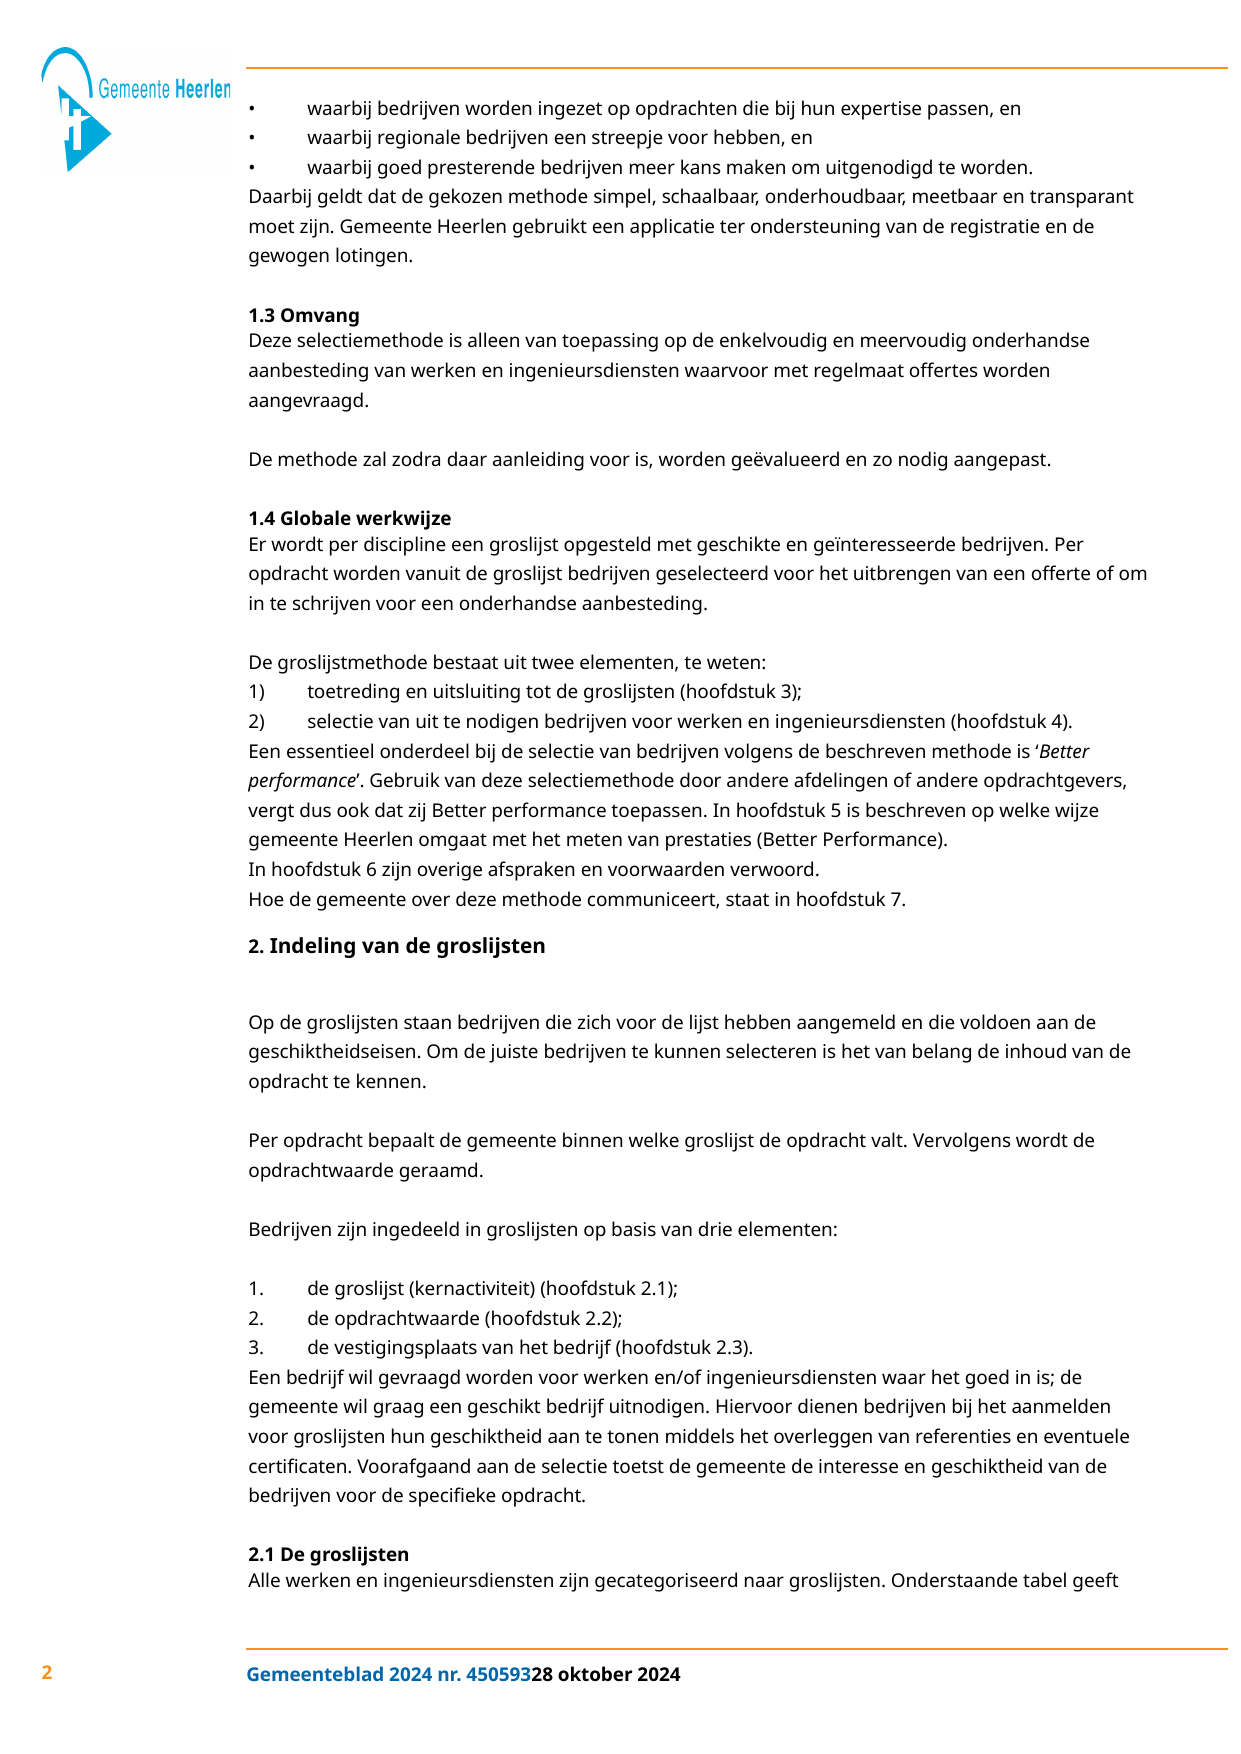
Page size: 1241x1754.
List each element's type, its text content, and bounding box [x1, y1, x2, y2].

text Bedrijven zijn ingedeeld in groslijsten op basis van drie elementen: [248, 1216, 1152, 1242]
text Alle werken en ingenieursdiensten zijn gecategoriseerd naar groslijsten. Onderstaande tabel geeft [248, 1567, 1152, 1593]
text Een essentieel onderdeel bij de selectie van bedrijven volgens de beschreven methode is ‘Better performance’. Gebruik van deze selectiemethode door andere afdelingen of andere opdrachtgevers, vergt dus ook dat zij Better performance toepassen. In hoofdstuk 5 is beschreven op welke wijze gemeente Heerlen omgaat met het meten van prestaties (Better Performance). [248, 738, 1152, 852]
text Daarbij geldt dat de gekozen methode simpel, schaalbaar, onderhoudbaar, meetbaar en transparant moet zijn. Gemeente Heerlen gebruikt een applicatie ter ondersteuning van de registratie en de gewogen lotingen. [248, 183, 1152, 268]
list de vestigingsplaats van het bedrijf (hoofdstuk 2.3). [248, 1334, 1152, 1360]
text De methode zal zodra daar aanleiding voor is, worden geëvalueerd en zo nodig aangepast. [248, 446, 1152, 472]
list de groslijst (kernactiviteit) (hoofdstuk 2.1); [248, 1275, 1152, 1301]
text 2. Indeling van de groslijsten [248, 931, 1152, 960]
picture [41, 47, 231, 172]
list waarbij regionale bedrijven een streepje voor hebben, en [248, 124, 1152, 150]
text Op de groslijsten staan bedrijven die zich voor de lijst hebben aangemeld en die voldoen aan de geschiktheidseisen. Om de juiste bedrijven te kunnen selecteren is het van belang de inhoud van de opdracht te kennen. [248, 1009, 1152, 1094]
text Deze selectiemethode is alleen van toepassing op de enkelvoudig en meervoudig onderhandse aanbesteding van werken en ingenieursdiensten waarvoor met regelmaat offertes worden aangevraagd. [248, 328, 1152, 412]
list waarbij goed presterende bedrijven meer kans maken om uitgenodigd te worden. [248, 154, 1152, 180]
text Per opdracht bepaalt de gemeente binnen welke groslijst de opdracht valt. Vervolgens wordt de opdrachtwaarde geraamd. [248, 1127, 1152, 1183]
text 2.1 De groslijsten [248, 1542, 1152, 1567]
text 1.3 Omvang [248, 302, 1152, 328]
text In hoofdstuk 6 zijn overige afspraken en voorwaarden verwoord. [248, 856, 1152, 882]
text Een bedrijf wil gevraagd worden voor werken en/of ingenieursdiensten waar het goed in is; de gemeente wil graag een geschikt bedrijf uitnodigen. Hiervoor dienen bedrijven bij het aanmelden voor groslijsten hun geschiktheid aan te tonen middels het overleggen van referenties en eventuele certificaten. Voorafgaand aan de selectie toetst de gemeente de interesse en geschiktheid van de bedrijven voor de specifieke opdracht. [248, 1364, 1152, 1508]
text Er wordt per discipline een groslijst opgesteld met geschikte en geïnteresseerde bedrijven. Per opdracht worden vanuit de groslijst bedrijven geselecteerd voor het uitbrengen van een offerte of om in te schrijven voor een onderhandse aanbesteding. [248, 531, 1152, 616]
text Hoe de gemeente over deze methode communiceert, staat in hoofdstuk 7. [248, 886, 1152, 912]
picture [41, 47, 59, 70]
text 1.4 Globale werkwijze [248, 505, 1152, 531]
list de opdrachtwaarde (hoofdstuk 2.2); [248, 1305, 1152, 1331]
list waarbij bedrijven worden ingezet op opdrachten die bij hun expertise passen, en [248, 95, 1152, 121]
list selectie van uit te nodigen bedrijven voor werken en ingenieursdiensten (hoofdstuk 4). [248, 708, 1152, 734]
list toetreding en uitsluiting tot de groslijsten (hoofdstuk 3); [248, 679, 1152, 704]
text De groslijstmethode bestaat uit twee elementen, te weten: [248, 649, 1152, 675]
